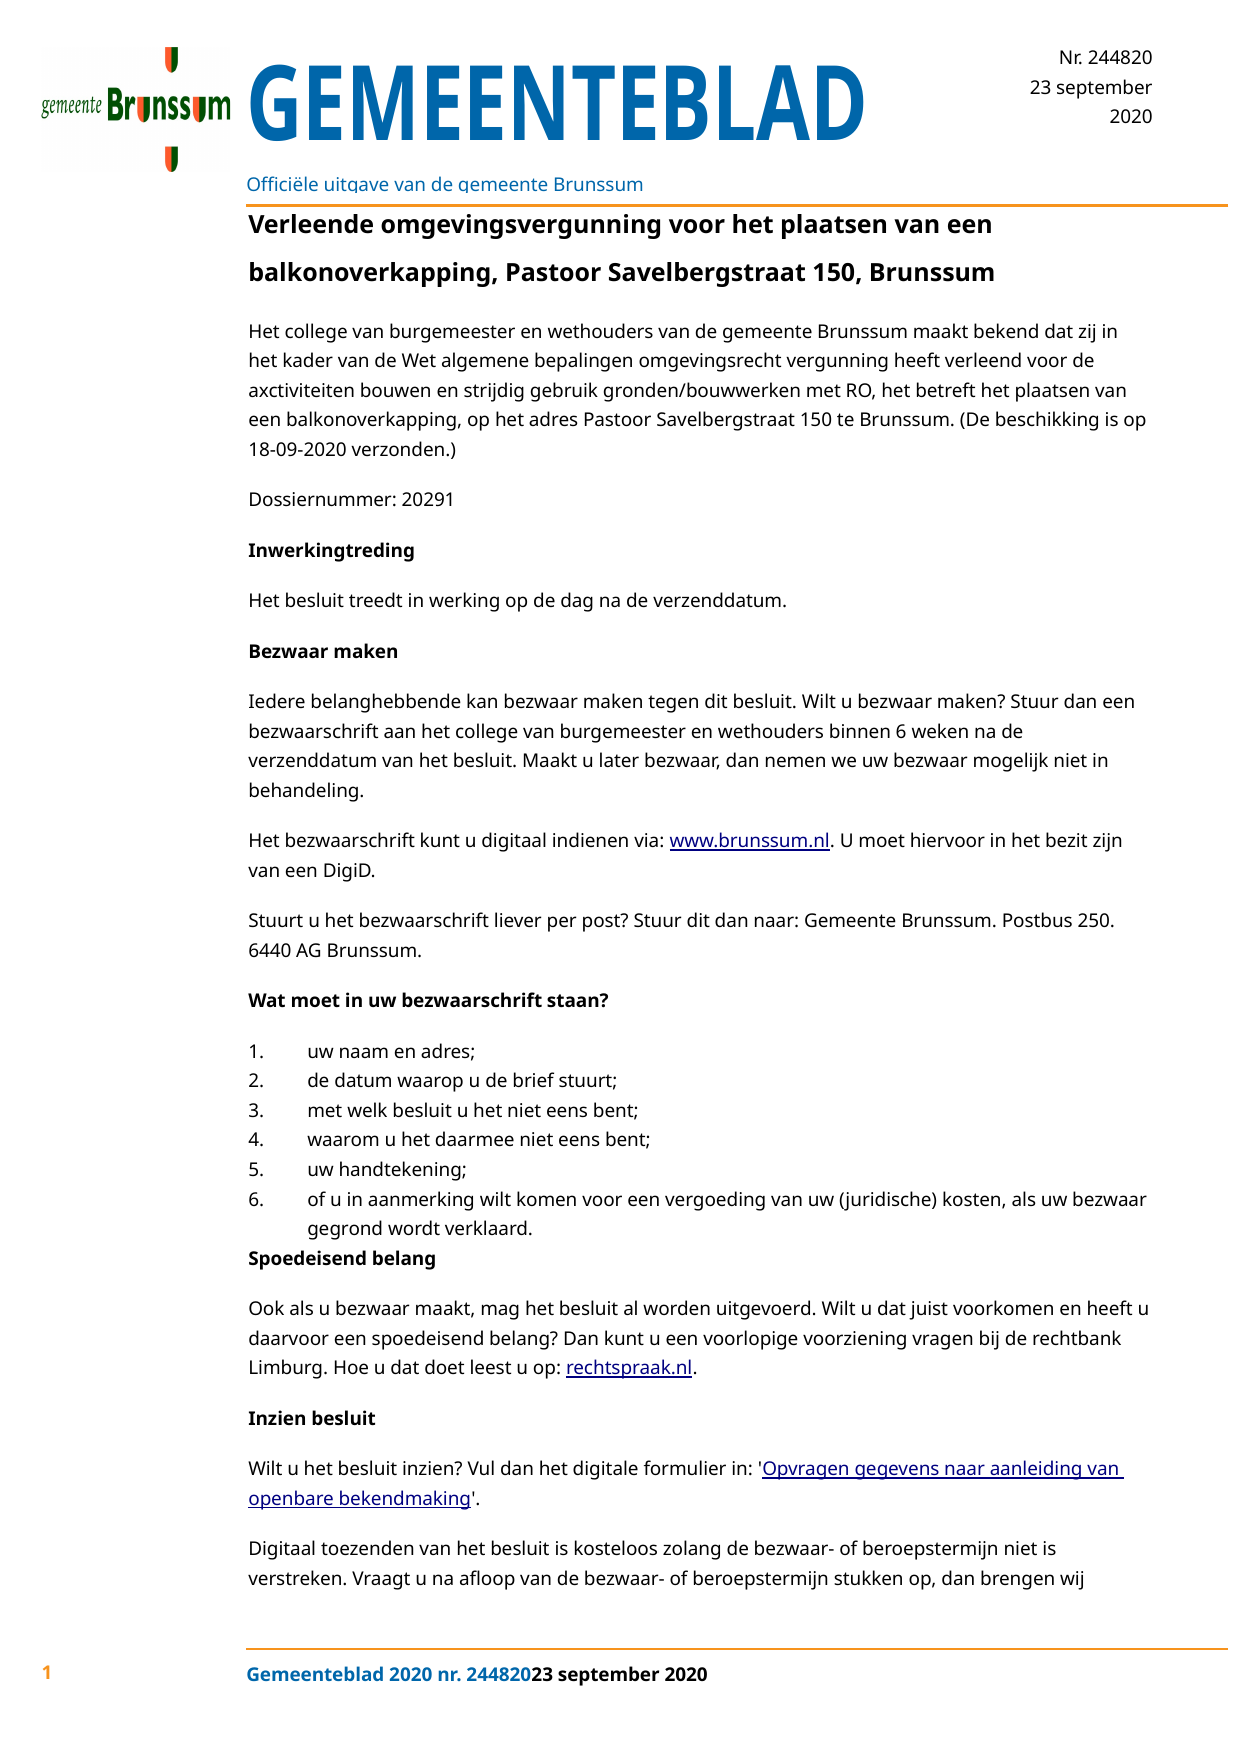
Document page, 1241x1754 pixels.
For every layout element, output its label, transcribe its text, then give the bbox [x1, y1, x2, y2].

text Verleende omgevingsvergunning voor het plaatsen van een balkonoverkapping, Pastoor Savelbergstraat 150, Brunssum [248, 207, 1152, 288]
text Spoedeisend belang [248, 1245, 1152, 1271]
text Stuurt u het bezwaarschrift liever per post? Stuur dit dan naar: Gemeente Brunssum. Postbus 250. 6440 AG Brunssum. [248, 907, 1152, 963]
list waarom u het daarmee niet eens bent; [248, 1127, 1152, 1152]
list of u in aanmerking wilt komen voor een vergoeding van uw (juridische) kosten, als uw bezwaar gegrond wordt verklaard. [248, 1186, 1152, 1241]
text Het besluit treedt in werking op de dag na de verzenddatum. [248, 587, 1152, 613]
text Inzien besluit [248, 1405, 1152, 1431]
picture [41, 47, 231, 172]
list uw handtekening; [248, 1156, 1152, 1182]
list de datum waarop u de brief stuurt; [248, 1067, 1152, 1093]
text Iedere belanghebbende kan bezwaar maken tegen dit besluit. Wilt u bezwaar maken? Stuur dan een bezwaarschrift aan het college van burgemeester en wethouders binnen 6 weken na de verzenddatum van het besluit. Maakt u later bezwaar, dan nemen we uw bezwaar mogelijk niet in behandeling. [248, 688, 1152, 803]
text Dossiernummer: 20291 [248, 487, 1152, 512]
list met welk besluit u het niet eens bent; [248, 1097, 1152, 1123]
text Digitaal toezenden van het besluit is kosteloos zolang de bezwaar- of beroepstermijn niet is verstreken. Vraagt u na afloop van de bezwaar- of beroepstermijn stukken op, dan brengen wij [248, 1535, 1152, 1591]
list uw naam en adres; [248, 1038, 1152, 1064]
text Wilt u het besluit inzien? Vul dan het digitale formulier in: 'Opvragen gegevens naar aanleiding van openbare bekendmaking'. [248, 1455, 1152, 1511]
text Het college van burgemeester en wethouders van de gemeente Brunssum maakt bekend dat zij in het kader van de Wet algemene bepalingen omgevingsrecht vergunning heeft verleend voor de axctiviteiten bouwen en strijdig gebruik gronden/bouwwerken met RO, het betreft het plaatsen van een balkonoverkapping, op het adres Pastoor Savelbergstraat 150 te Brunssum. (De beschikking is op 18-09-2020 verzonden.) [248, 318, 1152, 462]
text Inwerkingtreding [248, 537, 1152, 563]
text Bezwaar maken [248, 638, 1152, 664]
text Ook als u bezwaar maakt, mag het besluit al worden uitgevoerd. Wilt u dat juist voorkomen en heeft u daarvoor een spoedeisend belang? Dan kunt u een voorlopige voorziening vragen bij de rechtbank Limburg. Hoe u dat doet leest u op: rechtspraak.nl. [248, 1295, 1152, 1380]
text Het bezwaarschrift kunt u digitaal indienen via: www.brunssum.nl. U moet hiervoor in het bezit zijn van een DigiD. [248, 827, 1152, 883]
text Wat moet in uw bezwaarschrift staan? [248, 987, 1152, 1013]
